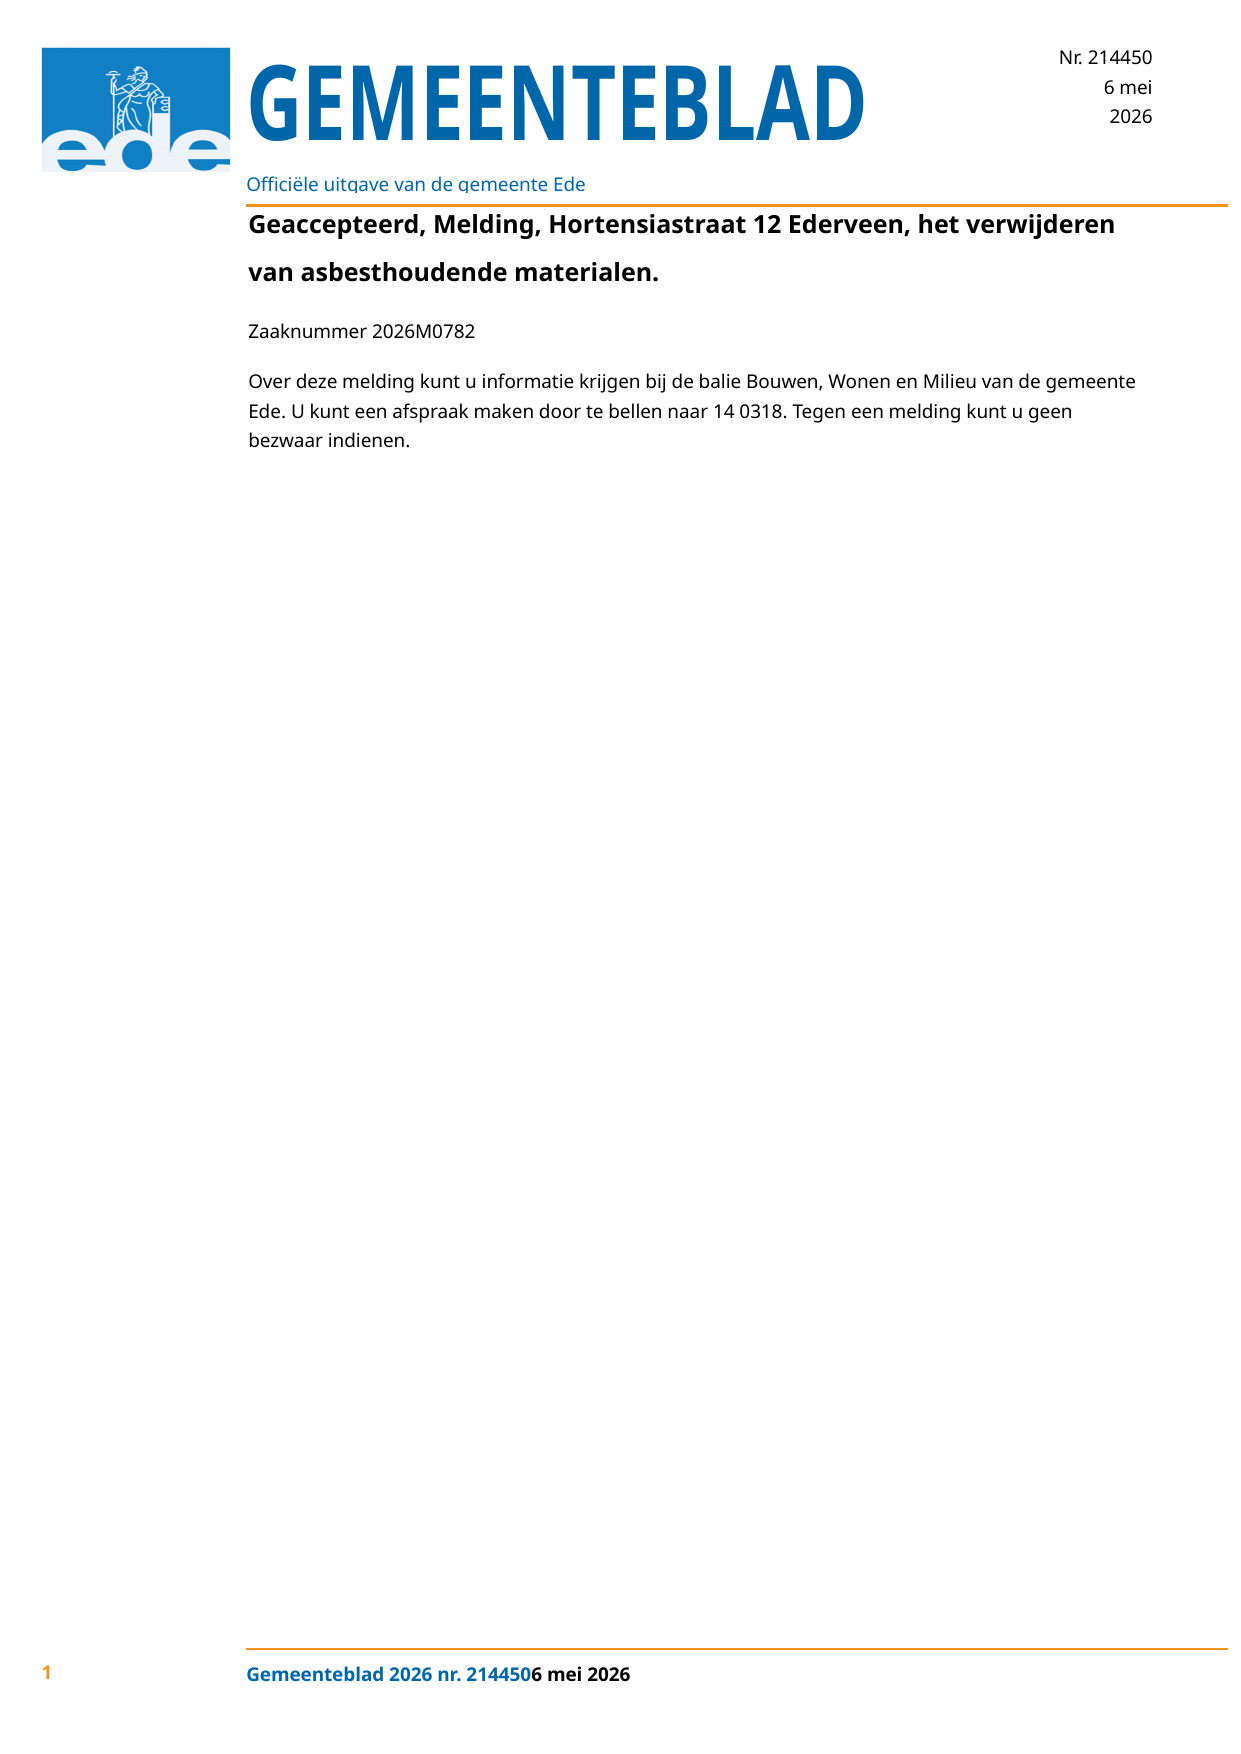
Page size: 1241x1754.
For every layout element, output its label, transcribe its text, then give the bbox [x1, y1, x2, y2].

picture [41, 47, 231, 172]
text Over deze melding kunt u informatie krijgen bij de balie Bouwen, Wonen en Milieu van de gemeente Ede. U kunt een afspraak maken door te bellen naar 14 0318. Tegen een melding kunt u geen bezwaar indienen. [248, 368, 1152, 453]
text Geaccepteerd, Melding, Hortensiastraat 12 Ederveen, het verwijderen van asbesthoudende materialen. [248, 207, 1152, 288]
text Zaaknummer 2026M0782 [248, 318, 1152, 344]
